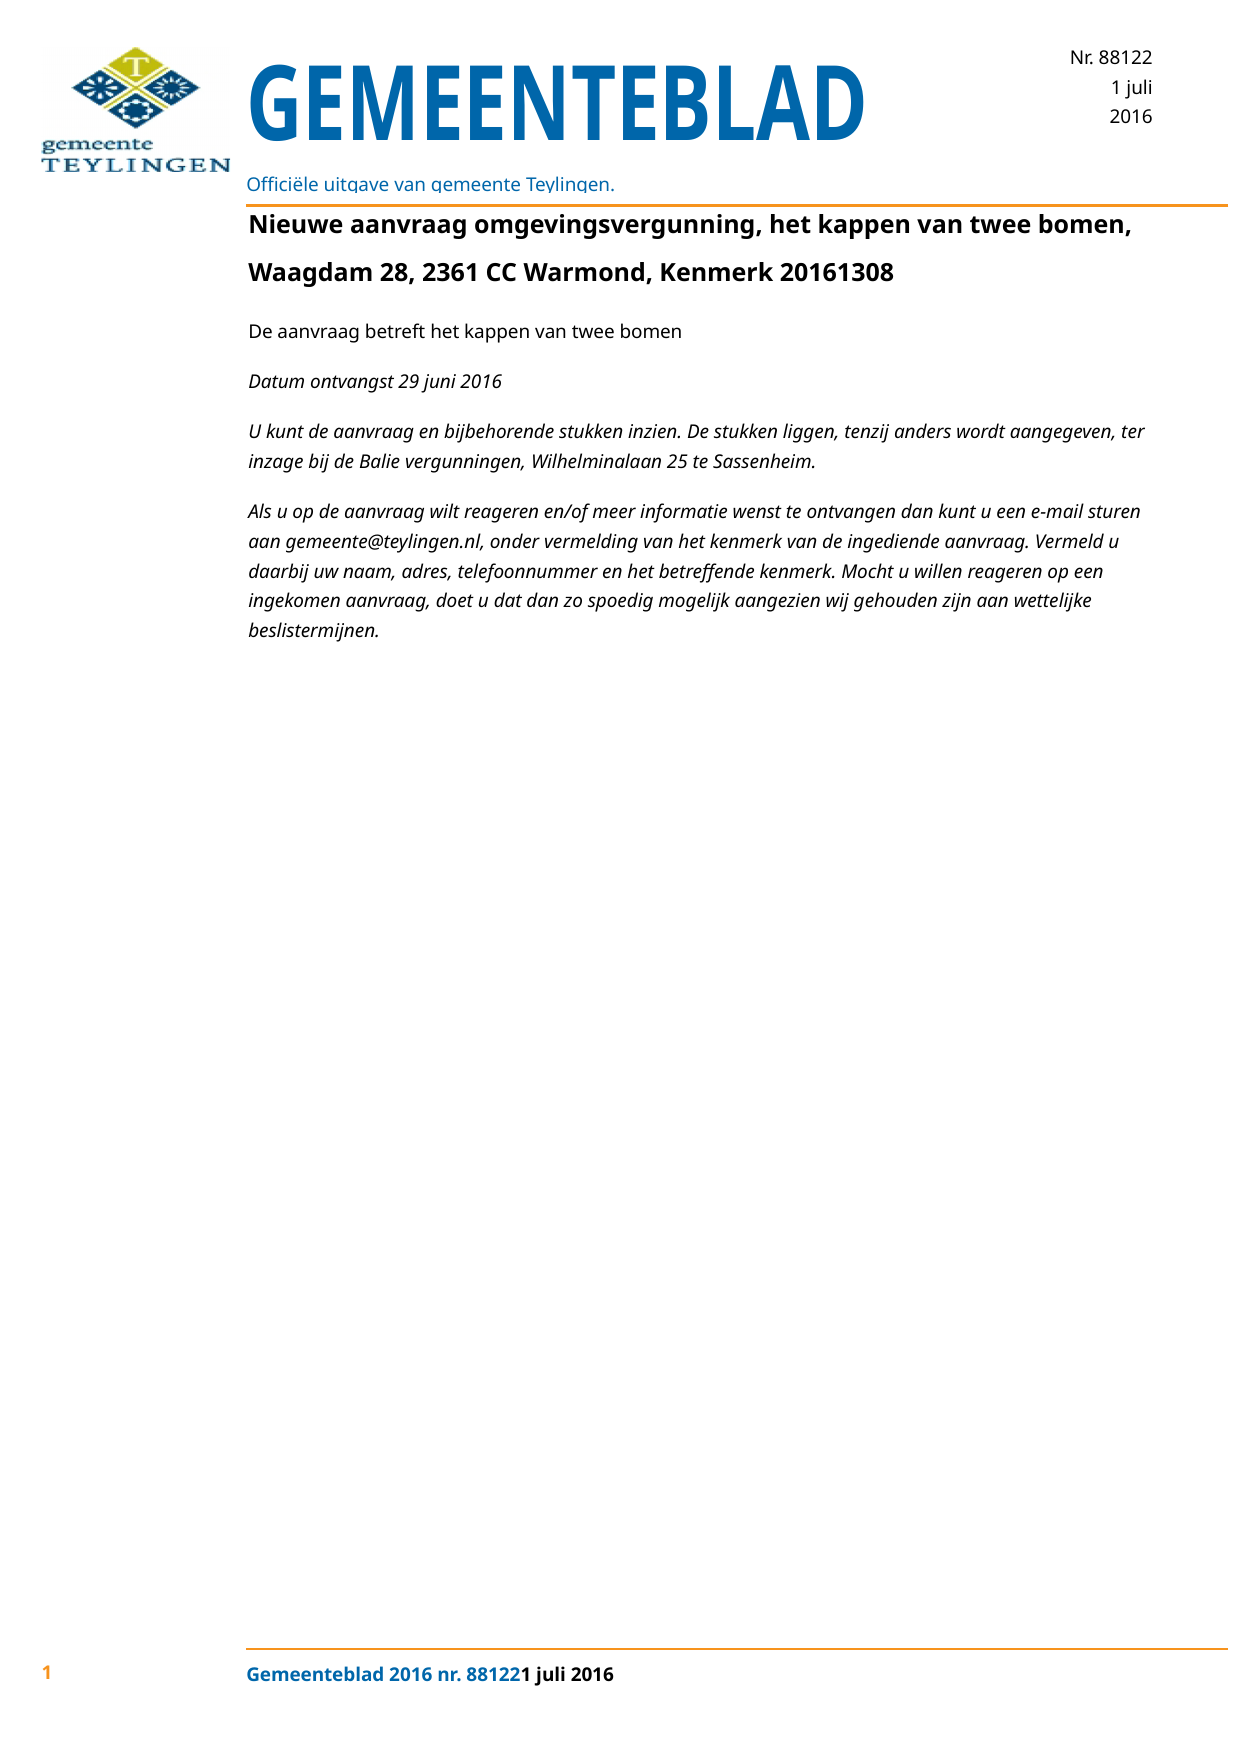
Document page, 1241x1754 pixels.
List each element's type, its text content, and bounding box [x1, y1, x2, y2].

text U kunt de aanvraag en bijbehorende stukken inzien. De stukken liggen, tenzij anders wordt aangegeven, ter inzage bij de Balie vergunningen, Wilhelminalaan 25 te Sassenheim. [248, 419, 1152, 474]
text Datum ontvangst 29 juni 2016 [248, 368, 1152, 394]
text Als u op de aanvraag wilt reageren en/of meer informatie wenst te ontvangen dan kunt u een e-mail sturen aan gemeente@teylingen.nl, onder vermelding van het kenmerk van de ingediende aanvraag. Vermeld u daarbij uw naam, adres, telefoonnummer en het betreffende kenmerk. Mocht u willen reageren op een ingekomen aanvraag, doet u dat dan zo spoedig mogelijk aangezien wij gehouden zijn aan wettelijke beslistermijnen. [248, 499, 1152, 643]
picture [41, 47, 231, 172]
text De aanvraag betreft het kappen van twee bomen [248, 318, 1152, 344]
text Nieuwe aanvraag omgevingsvergunning, het kappen van twee bomen, Waagdam 28, 2361 CC Warmond, Kenmerk 20161308 [248, 207, 1152, 288]
